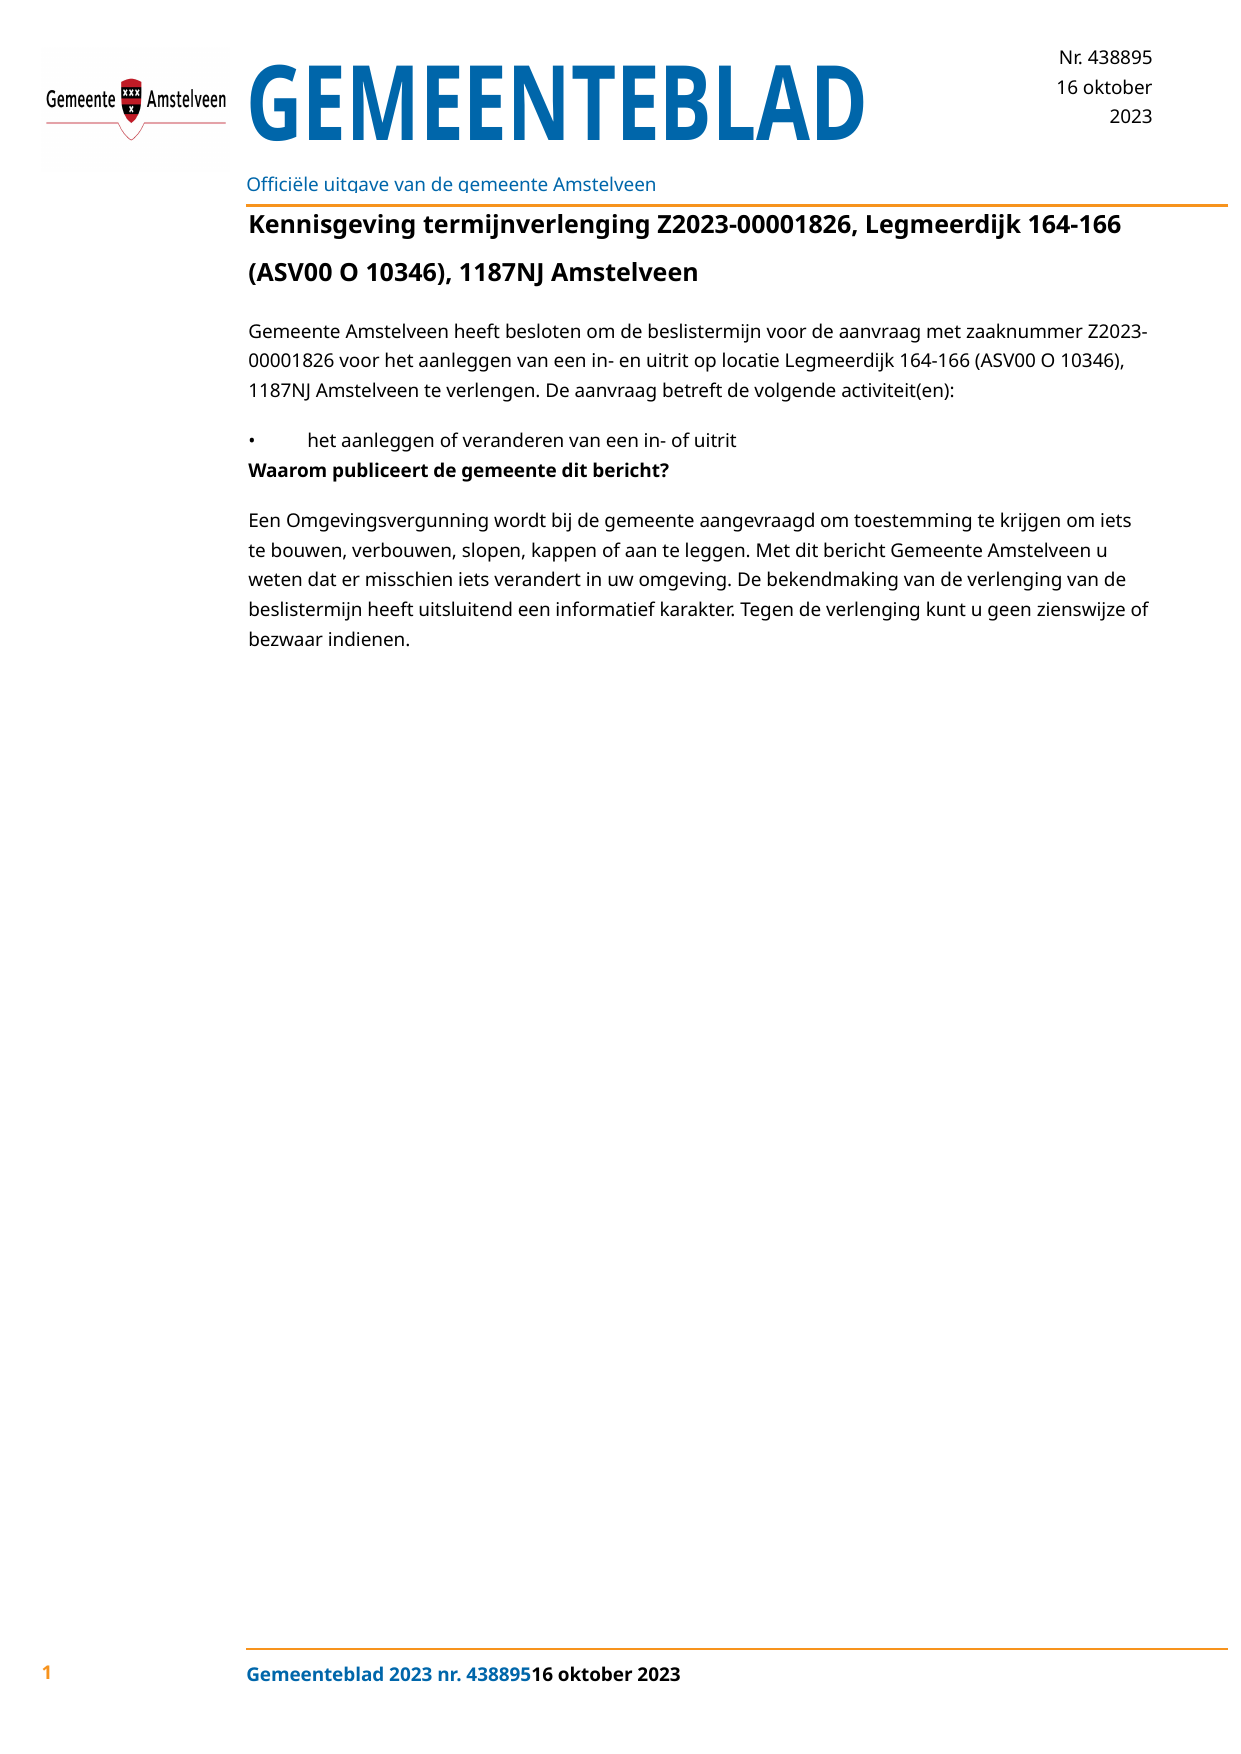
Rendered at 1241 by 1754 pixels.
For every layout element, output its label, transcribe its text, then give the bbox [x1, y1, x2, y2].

list het aanleggen of veranderen van een in- of uitrit [248, 427, 1152, 453]
text Waarom publiceert de gemeente dit bericht? [248, 457, 1152, 483]
text Kennisgeving termijnverlenging Z2023-00001826, Legmeerdijk 164-166 (ASV00 O 10346), 1187NJ Amstelveen [248, 207, 1152, 288]
text Een Omgevingsvergunning wordt bij de gemeente aangevraagd om toestemming te krijgen om iets te bouwen, verbouwen, slopen, kappen of aan te leggen. Met dit bericht Gemeente Amstelveen u weten dat er misschien iets verandert in uw omgeving. De bekendmaking van de verlenging van de beslistermijn heeft uitsluitend een informatief karakter. Tegen de verlenging kunt u geen zienswijze of bezwaar indienen. [248, 507, 1152, 652]
text Gemeente Amstelveen heeft besloten om de beslistermijn voor de aanvraag met zaaknummer Z2023-00001826 voor het aanleggen van een in- en uitrit op locatie Legmeerdijk 164-166 (ASV00 O 10346), 1187NJ Amstelveen te verlengen. De aanvraag betreft de volgende activiteit(en): [248, 318, 1152, 403]
picture [41, 47, 231, 172]
